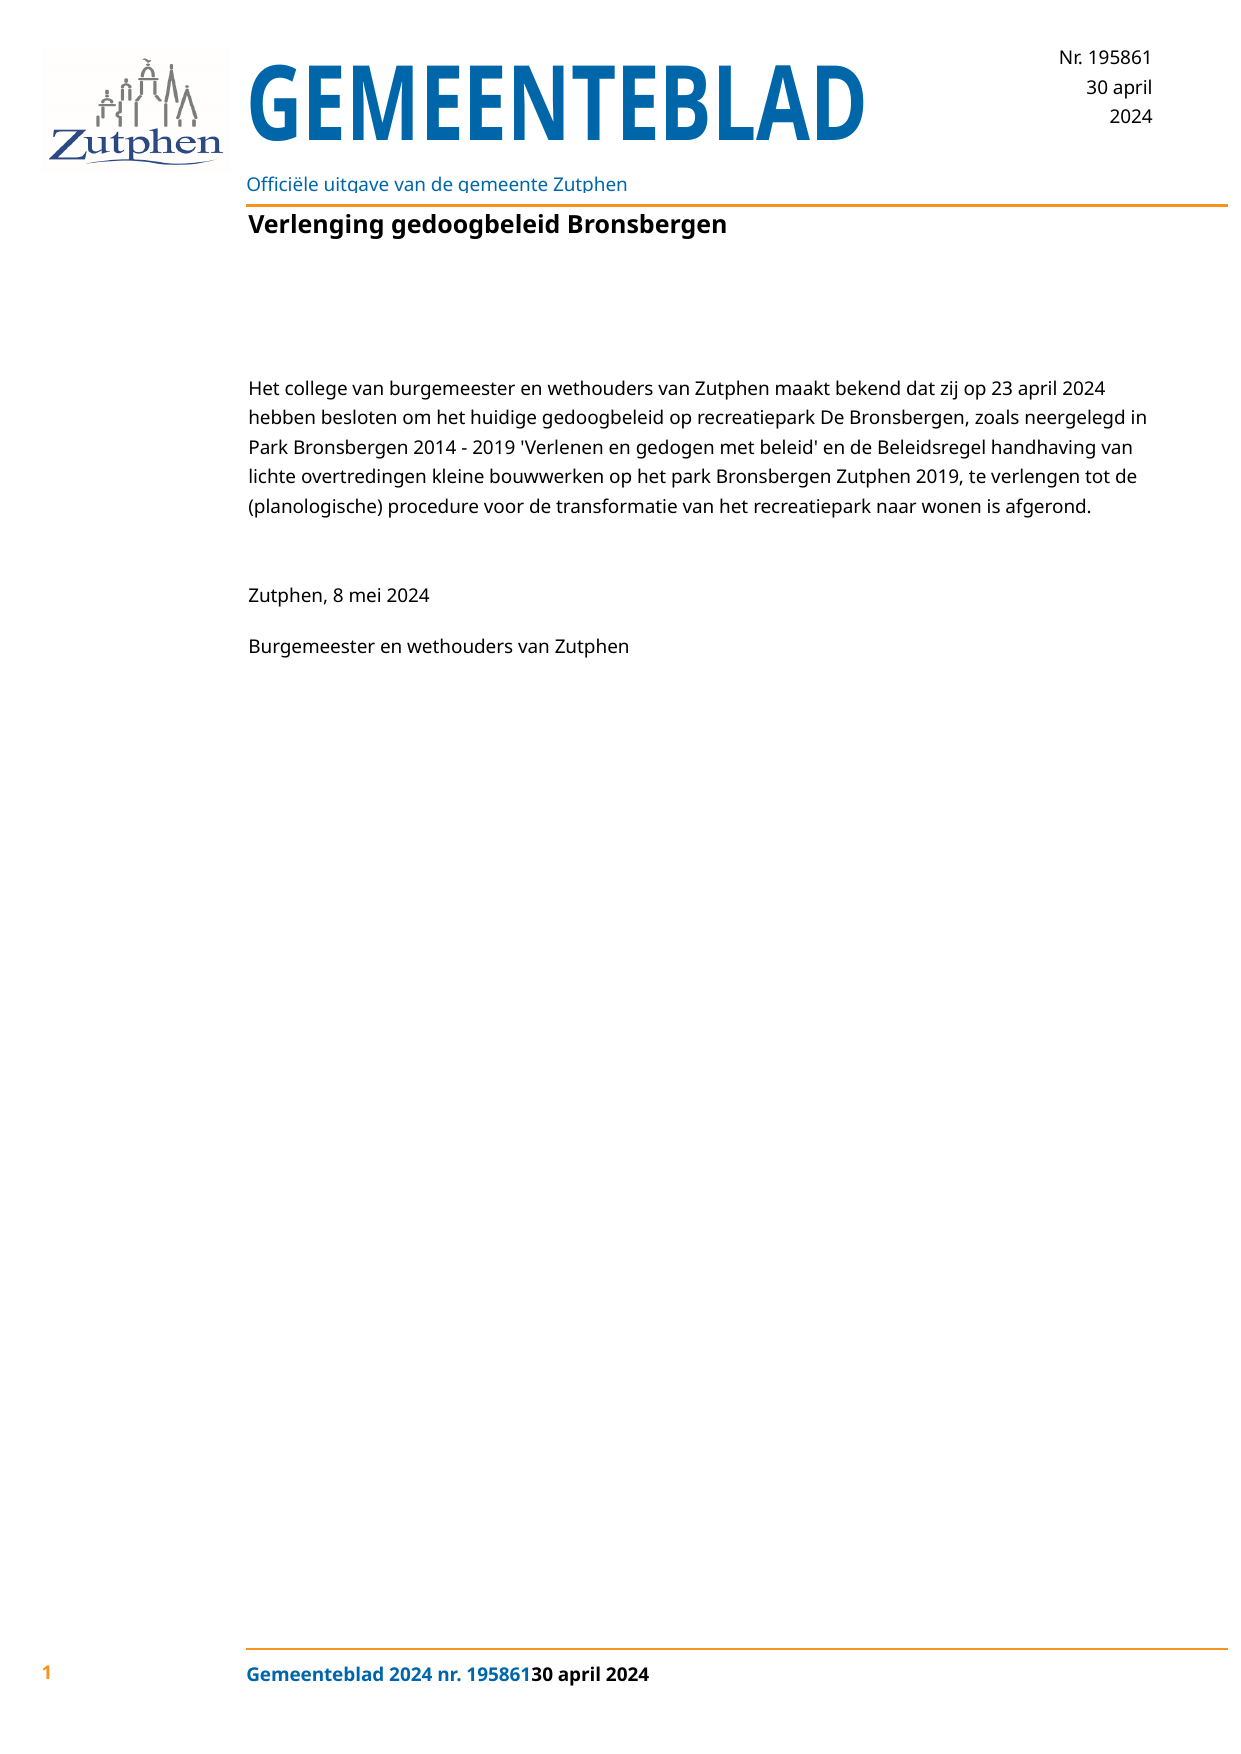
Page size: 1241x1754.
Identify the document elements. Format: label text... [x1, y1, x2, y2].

text Zutphen, 8 mei 2024 [248, 582, 1152, 608]
text Het college van burgemeester en wethouders van Zutphen maakt bekend dat zij op 23 april 2024 hebben besloten om het huidige gedoogbeleid op recreatiepark De Bronsbergen, zoals neergelegd in Park Bronsbergen 2014 - 2019 'Verlenen en gedogen met beleid' en de Beleidsregel handhaving van lichte overtredingen kleine bouwwerken op het park Bronsbergen Zutphen 2019, te verlengen tot de (planologische) procedure voor de transformatie van het recreatiepark naar wonen is afgerond. [248, 375, 1152, 519]
text Verlenging gedoogbeleid Bronsbergen [248, 207, 1152, 241]
picture [41, 47, 231, 172]
text Burgemeester en wethouders van Zutphen [248, 633, 1152, 659]
